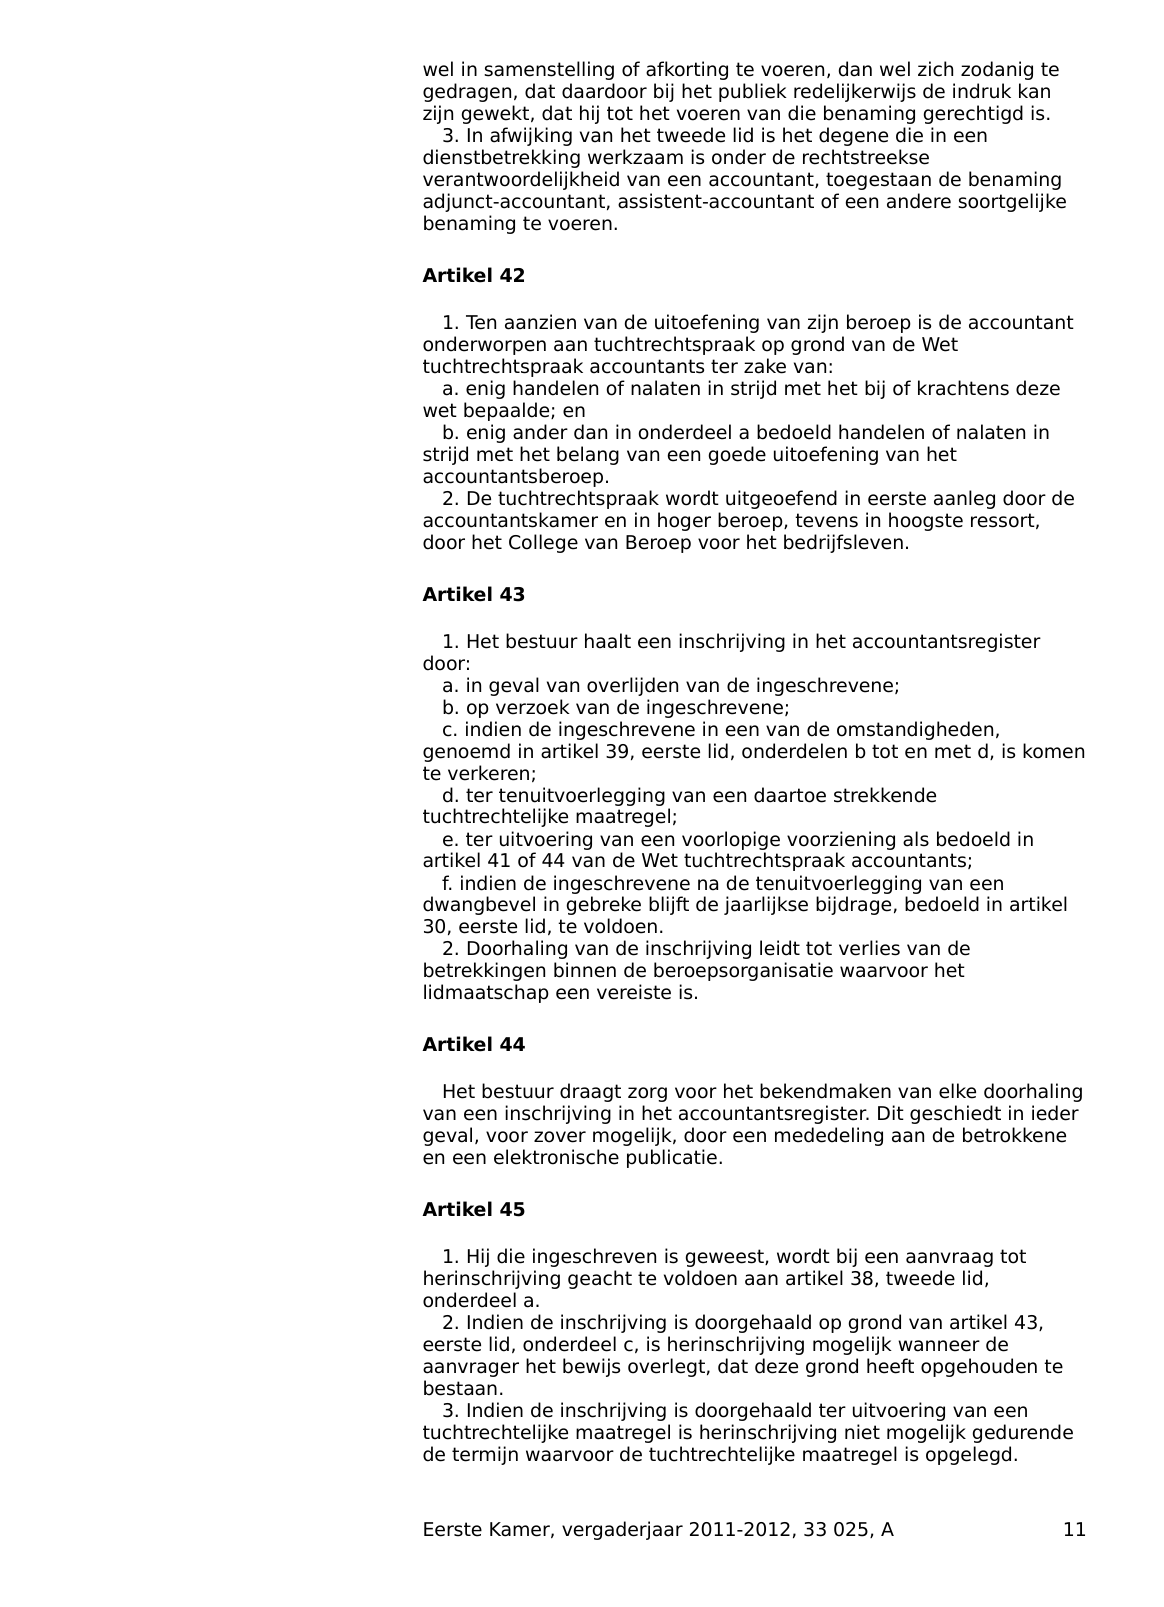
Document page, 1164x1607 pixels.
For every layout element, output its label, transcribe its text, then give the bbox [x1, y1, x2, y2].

text b. enig ander dan in onderdeel a bedoeld handelen of nalaten in strijd met het belang van een goede uitoefening van het accountantsberoep. [422, 422, 1087, 488]
subtitle Artikel 42 [422, 265, 1087, 287]
text Het bestuur draagt zorg voor het bekendmaken van elke doorhaling van een inschrijving in het accountantsregister. Dit geschiedt in ieder geval, voor zover mogelijk, door een mededeling aan de betrokkene en een elektronische publicatie. [422, 1081, 1087, 1169]
text a. in geval van overlijden van de ingeschrevene; [422, 674, 1087, 697]
text 2. Indien de inschrijving is doorgehaald op grond van artikel 43, eerste lid, onderdeel c, is herinschrijving mogelijk wanneer de aanvrager het bewijs overlegt, dat deze grond heeft opgehouden te bestaan. [422, 1312, 1087, 1400]
text f. indien de ingeschrevene na de tenuitvoerlegging van een dwangbevel in gebreke blijft de jaarlijkse bijdrage, bedoeld in artikel 30, eerste lid, te voldoen. [422, 872, 1087, 938]
text 2. De tuchtrechtspraak wordt uitgeoefend in eerste aanleg door de accountantskamer en in hoger beroep, tevens in hoogste ressort, door het College van Beroep voor het bedrijfsleven. [422, 488, 1087, 554]
subtitle Artikel 45 [422, 1199, 1087, 1221]
text d. ter tenuitvoerlegging van een daartoe strekkende tuchtrechtelijke maatregel; [422, 784, 1087, 828]
text wel in samenstelling of afkorting te voeren, dan wel zich zodanig te gedragen, dat daardoor bij het publiek redelijkerwijs de indruk kan zijn gewekt, dat hij tot het voeren van die benaming gerechtigd is. [422, 59, 1087, 125]
text e. ter uitvoering van een voorlopige voorziening als bedoeld in artikel 41 of 44 van de Wet tuchtrechtspraak accountants; [422, 828, 1087, 872]
text c. indien de ingeschrevene in een van de omstandigheden, genoemd in artikel 39, eerste lid, onderdelen b tot en met d, is komen te verkeren; [422, 718, 1087, 784]
text 1. Hij die ingeschreven is geweest, wordt bij een aanvraag tot herinschrijving geacht te voldoen aan artikel 38, tweede lid, onderdeel a. [422, 1246, 1087, 1312]
text 3. Indien de inschrijving is doorgehaald ter uitvoering van een tuchtrechtelijke maatregel is herinschrijving niet mogelijk gedurende de termijn waarvoor de tuchtrechtelijke maatregel is opgelegd. [422, 1400, 1087, 1466]
text 3. In afwijking van het tweede lid is het degene die in een dienstbetrekking werkzaam is onder de rechtstreekse verantwoordelijkheid van een accountant, toegestaan de benaming adjunct-accountant, assistent-accountant of een andere soortgelijke benaming te voeren. [422, 125, 1087, 235]
text a. enig handelen of nalaten in strijd met het bij of krachtens deze wet bepaalde; en [422, 378, 1087, 422]
text 2. Doorhaling van de inschrijving leidt tot verlies van de betrekkingen binnen de beroepsorganisatie waarvoor het lidmaatschap een vereiste is. [422, 938, 1087, 1004]
text b. op verzoek van de ingeschrevene; [422, 697, 1087, 718]
subtitle Artikel 44 [422, 1034, 1087, 1056]
text 1. Ten aanzien van de uitoefening van zijn beroep is de accountant onderworpen aan tuchtrechtspraak op grond van de Wet tuchtrechtspraak accountants ter zake van: [422, 312, 1087, 378]
subtitle Artikel 43 [422, 584, 1087, 606]
text 1. Het bestuur haalt een inschrijving in het accountantsregister door: [422, 631, 1087, 674]
